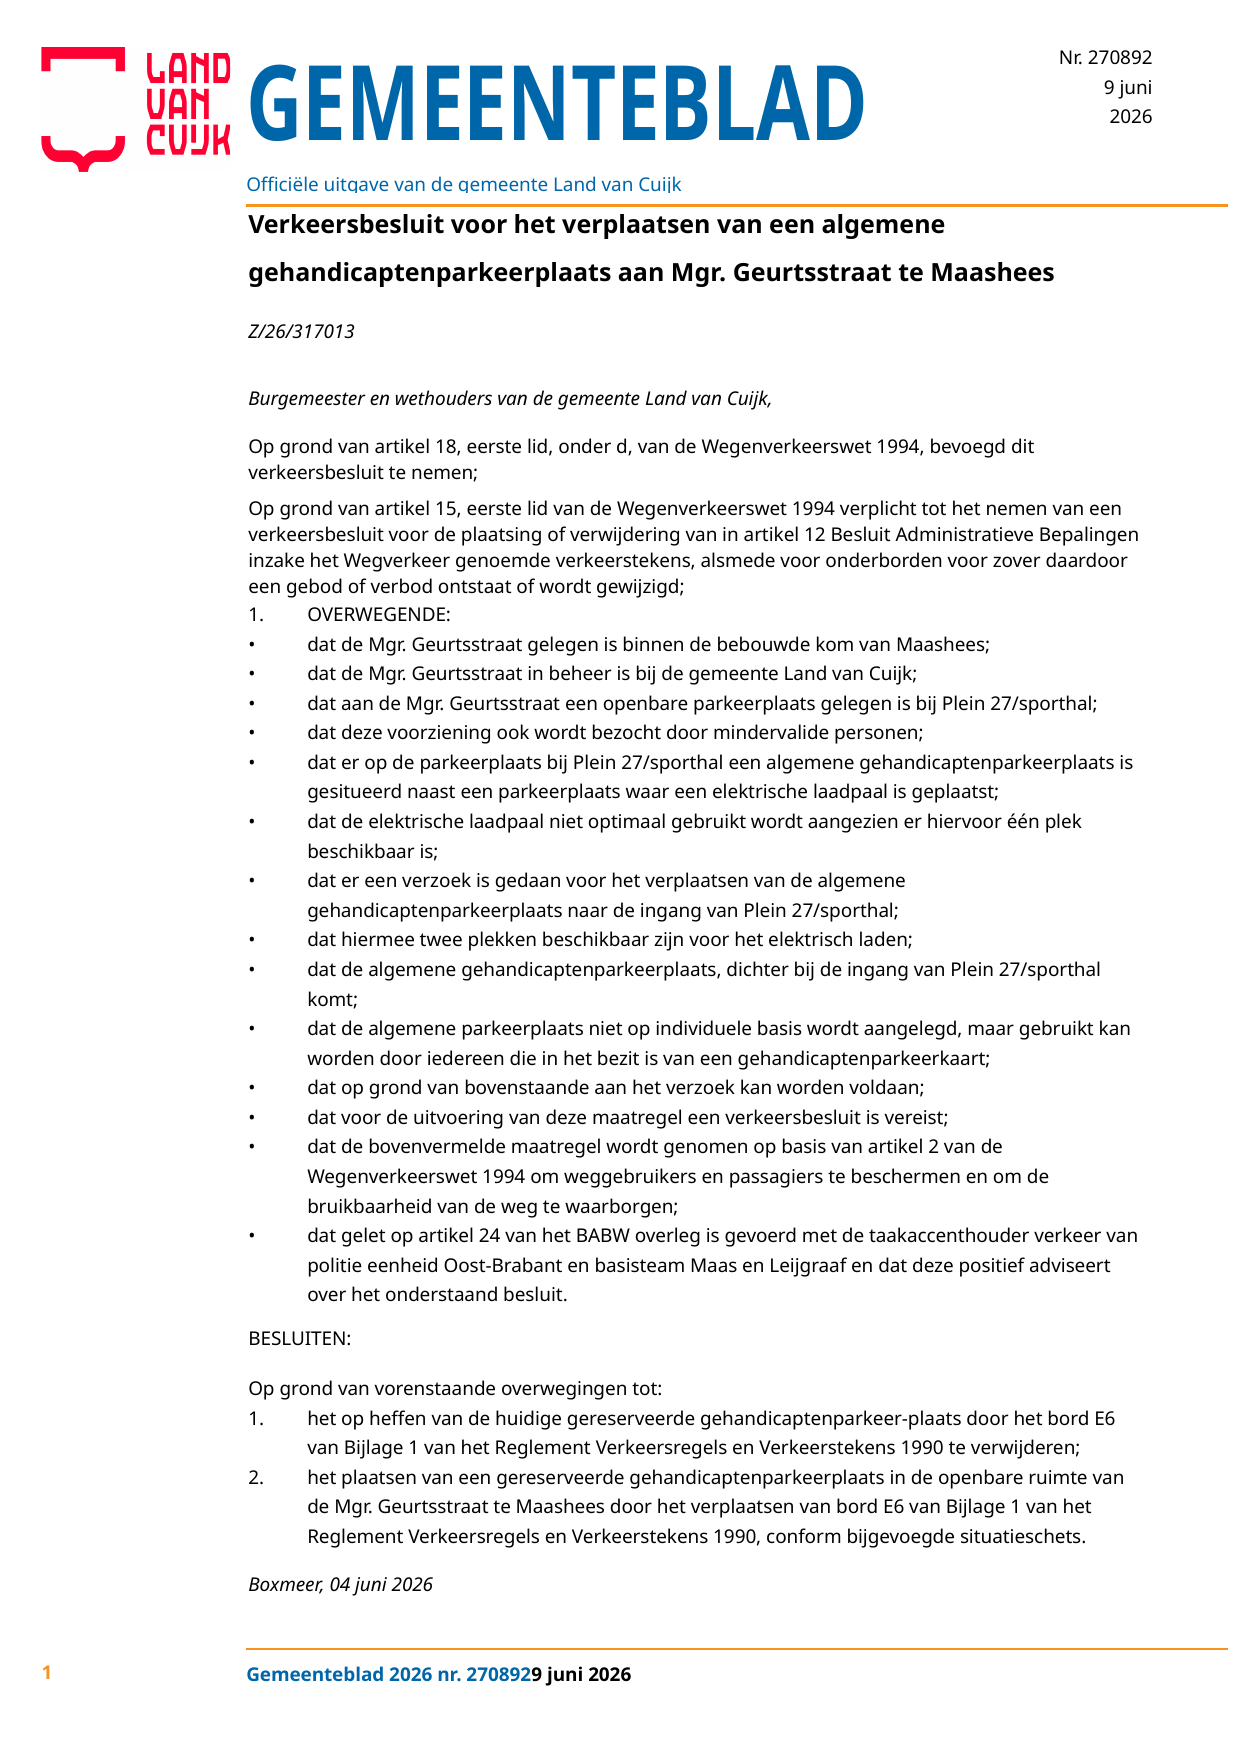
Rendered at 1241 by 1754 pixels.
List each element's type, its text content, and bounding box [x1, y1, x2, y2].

text BESLUITEN: [248, 1325, 1152, 1351]
text Verkeersbesluit voor het verplaatsen van een algemene gehandicaptenparkeerplaats aan Mgr. Geurtsstraat te Maashees [248, 207, 1152, 288]
text Z/26/317013 [248, 318, 1152, 344]
list dat voor de uitvoering van deze maatregel een verkeersbesluit is vereist; [248, 1104, 1152, 1130]
list dat de Mgr. Geurtsstraat gelegen is binnen de bebouwde kom van Maashees; [248, 631, 1152, 656]
list het op heffen van de huidige gereserveerde gehandicaptenparkeer-plaats door het bord E6 van Bijlage 1 van het Reglement Verkeersregels en Verkeerstekens 1990 te verwijderen; [248, 1405, 1152, 1460]
list dat de Mgr. Geurtsstraat in beheer is bij de gemeente Land van Cuijk; [248, 660, 1152, 686]
list OVERWEGENDE: [248, 601, 1152, 627]
list dat de algemene gehandicaptenparkeerplaats, dichter bij de ingang van Plein 27/sporthal komt; [248, 956, 1152, 1011]
list dat deze voorziening ook wordt bezocht door mindervalide personen; [248, 719, 1152, 745]
list dat de algemene parkeerplaats niet op individuele basis wordt aangelegd, maar gebruikt kan worden door iedereen die in het bezit is van een gehandicaptenparkeerkaart; [248, 1015, 1152, 1071]
text Op grond van artikel 15, eerste lid van de Wegenverkeerswet 1994 verplicht tot het nemen van een verkeersbesluit voor de plaatsing of verwijdering van in artikel 12 Besluit Administratieve Bepalingen inzake het Wegverkeer genoemde verkeerstekens, alsmede voor onderborden voor zover daardoor een gebod of verbod ontstaat of wordt gewijzigd; [248, 496, 1152, 598]
list dat de elektrische laadpaal niet optimaal gebruikt wordt aangezien er hiervoor één plek beschikbaar is; [248, 808, 1152, 863]
list het plaatsen van een gereserveerde gehandicaptenparkeerplaats in de openbare ruimte van de Mgr. Geurtsstraat te Maashees door het verplaatsen van bord E6 van Bijlage 1 van het Reglement Verkeersregels en Verkeerstekens 1990, conform bijgevoegde situatieschets. [248, 1464, 1152, 1549]
text Op grond van vorenstaande overwegingen tot: [248, 1375, 1152, 1401]
list dat gelet op artikel 24 van het BABW overleg is gevoerd met de taakaccenthouder verkeer van politie eenheid Oost-Brabant en basisteam Maas en Leijgraaf en dat deze positief adviseert over het onderstaand besluit. [248, 1222, 1152, 1307]
list dat aan de Mgr. Geurtsstraat een openbare parkeerplaats gelegen is bij Plein 27/sporthal; [248, 690, 1152, 716]
text Burgemeester en wethouders van de gemeente Land van Cuijk, [248, 386, 1152, 411]
text Op grond van artikel 18, eerste lid, onder d, van de Wegenverkeerswet 1994, bevoegd dit verkeersbesluit te nemen; [248, 433, 1152, 485]
list dat er op de parkeerplaats bij Plein 27/sporthal een algemene gehandicaptenparkeerplaats is gesitueerd naast een parkeerplaats waar een elektrische laadpaal is geplaatst; [248, 749, 1152, 804]
list dat er een verzoek is gedaan voor het verplaatsen van de algemene gehandicaptenparkeerplaats naar de ingang van Plein 27/sporthal; [248, 867, 1152, 923]
list dat de bovenvermelde maatregel wordt genomen op basis van artikel 2 van de Wegenverkeerswet 1994 om weggebruikers en passagiers te beschermen en om de bruikbaarheid van de weg te waarborgen; [248, 1134, 1152, 1218]
text Boxmeer, 04 juni 2026 [248, 1571, 1152, 1597]
picture [41, 47, 231, 172]
list dat hiermee twee plekken beschikbaar zijn voor het elektrisch laden; [248, 927, 1152, 952]
list dat op grond van bovenstaande aan het verzoek kan worden voldaan; [248, 1074, 1152, 1100]
